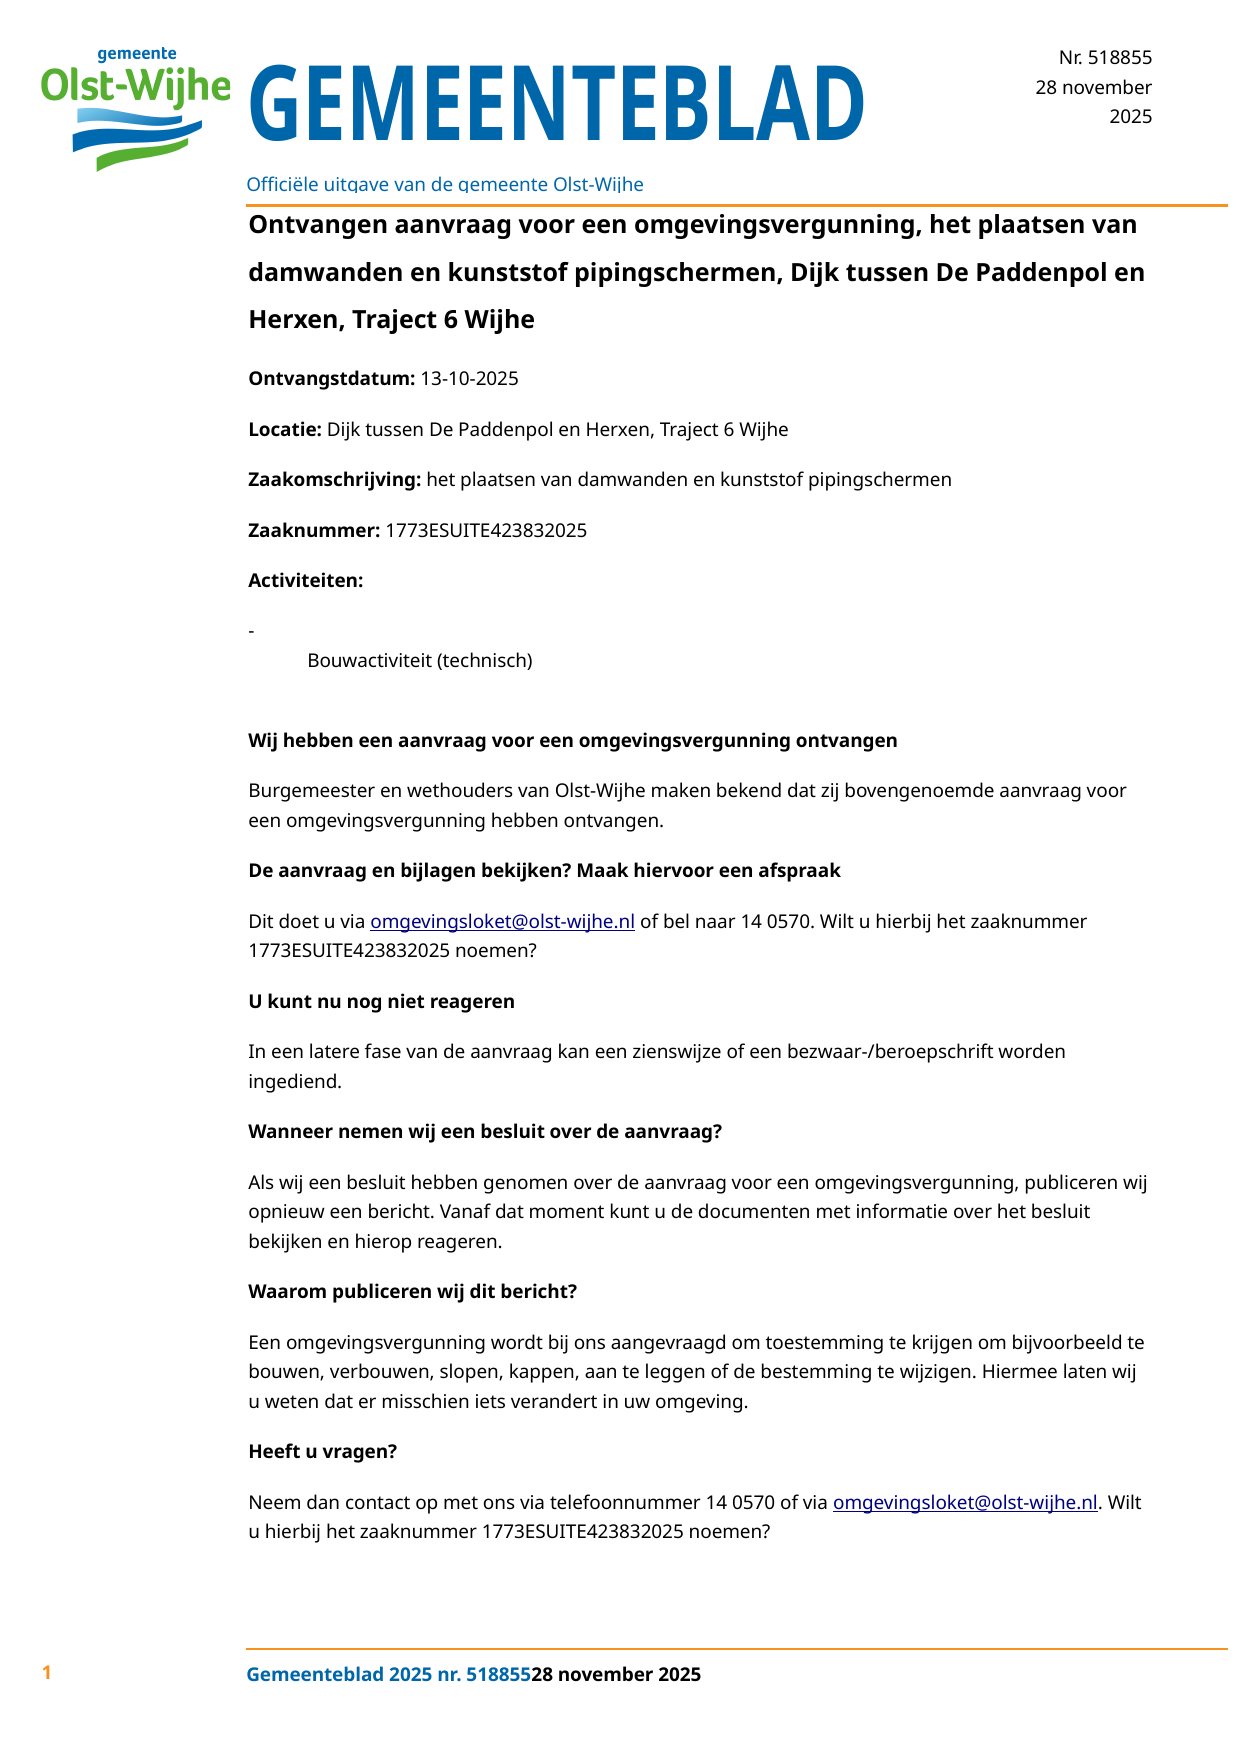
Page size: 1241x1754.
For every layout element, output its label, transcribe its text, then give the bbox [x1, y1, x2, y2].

text Ontvangstdatum: 13-10-2025 [248, 366, 1152, 391]
picture [41, 47, 231, 172]
text Neem dan contact op met ons via telefoonnummer 14 0570 of via omgevingsloket@olst-wijhe.nl. Wilt u hierbij het zaaknummer 1773ESUITE423832025 noemen? [248, 1489, 1152, 1544]
text Dit doet u via omgevingsloket@olst-wijhe.nl of bel naar 14 0570. Wilt u hierbij het zaaknummer 1773ESUITE423832025 noemen? [248, 908, 1152, 963]
text Wij hebben een aanvraag voor een omgevingsvergunning ontvangen [248, 727, 1152, 753]
text Locatie: Dijk tussen De Paddenpol en Herxen, Traject 6 Wijhe [248, 416, 1152, 442]
text Burgemeester en wethouders van Olst-Wijhe maken bekend dat zij bovengenoemde aanvraag voor een omgevingsvergunning hebben ontvangen. [248, 778, 1152, 833]
text Waarom publiceren wij dit bericht? [248, 1278, 1152, 1304]
text Wanneer nemen wij een besluit over de aanvraag? [248, 1118, 1152, 1144]
text Een omgevingsvergunning wordt bij ons aangevraagd om toestemming te krijgen om bijvoorbeeld te bouwen, verbouwen, slopen, kappen, aan te leggen of de bestemming te wijzigen. Hiermee laten wij u weten dat er misschien iets verandert in uw omgeving. [248, 1329, 1152, 1414]
text Activiteiten: [248, 567, 1152, 593]
text Ontvangen aanvraag voor een omgevingsvergunning, het plaatsen van damwanden en kunststof pipingschermen, Dijk tussen De Paddenpol en Herxen, Traject 6 Wijhe [248, 207, 1152, 336]
list Bouwactiviteit (technisch) [248, 647, 1152, 673]
text Heeft u vragen? [248, 1438, 1152, 1464]
text Zaakomschrijving: het plaatsen van damwanden en kunststof pipingschermen [248, 466, 1152, 492]
text In een latere fase van de aanvraag kan een zienswijze of een bezwaar-/beroepschrift worden ingediend. [248, 1038, 1152, 1094]
text Als wij een besluit hebben genomen over de aanvraag voor een omgevingsvergunning, publiceren wij opnieuw een bericht. Vanaf dat moment kunt u de documenten met informatie over het besluit bekijken en hierop reageren. [248, 1169, 1152, 1254]
text Zaaknummer: 1773ESUITE423832025 [248, 517, 1152, 542]
text U kunt nu nog niet reageren [248, 988, 1152, 1014]
text De aanvraag en bijlagen bekijken? Maak hiervoor een afspraak [248, 858, 1152, 883]
